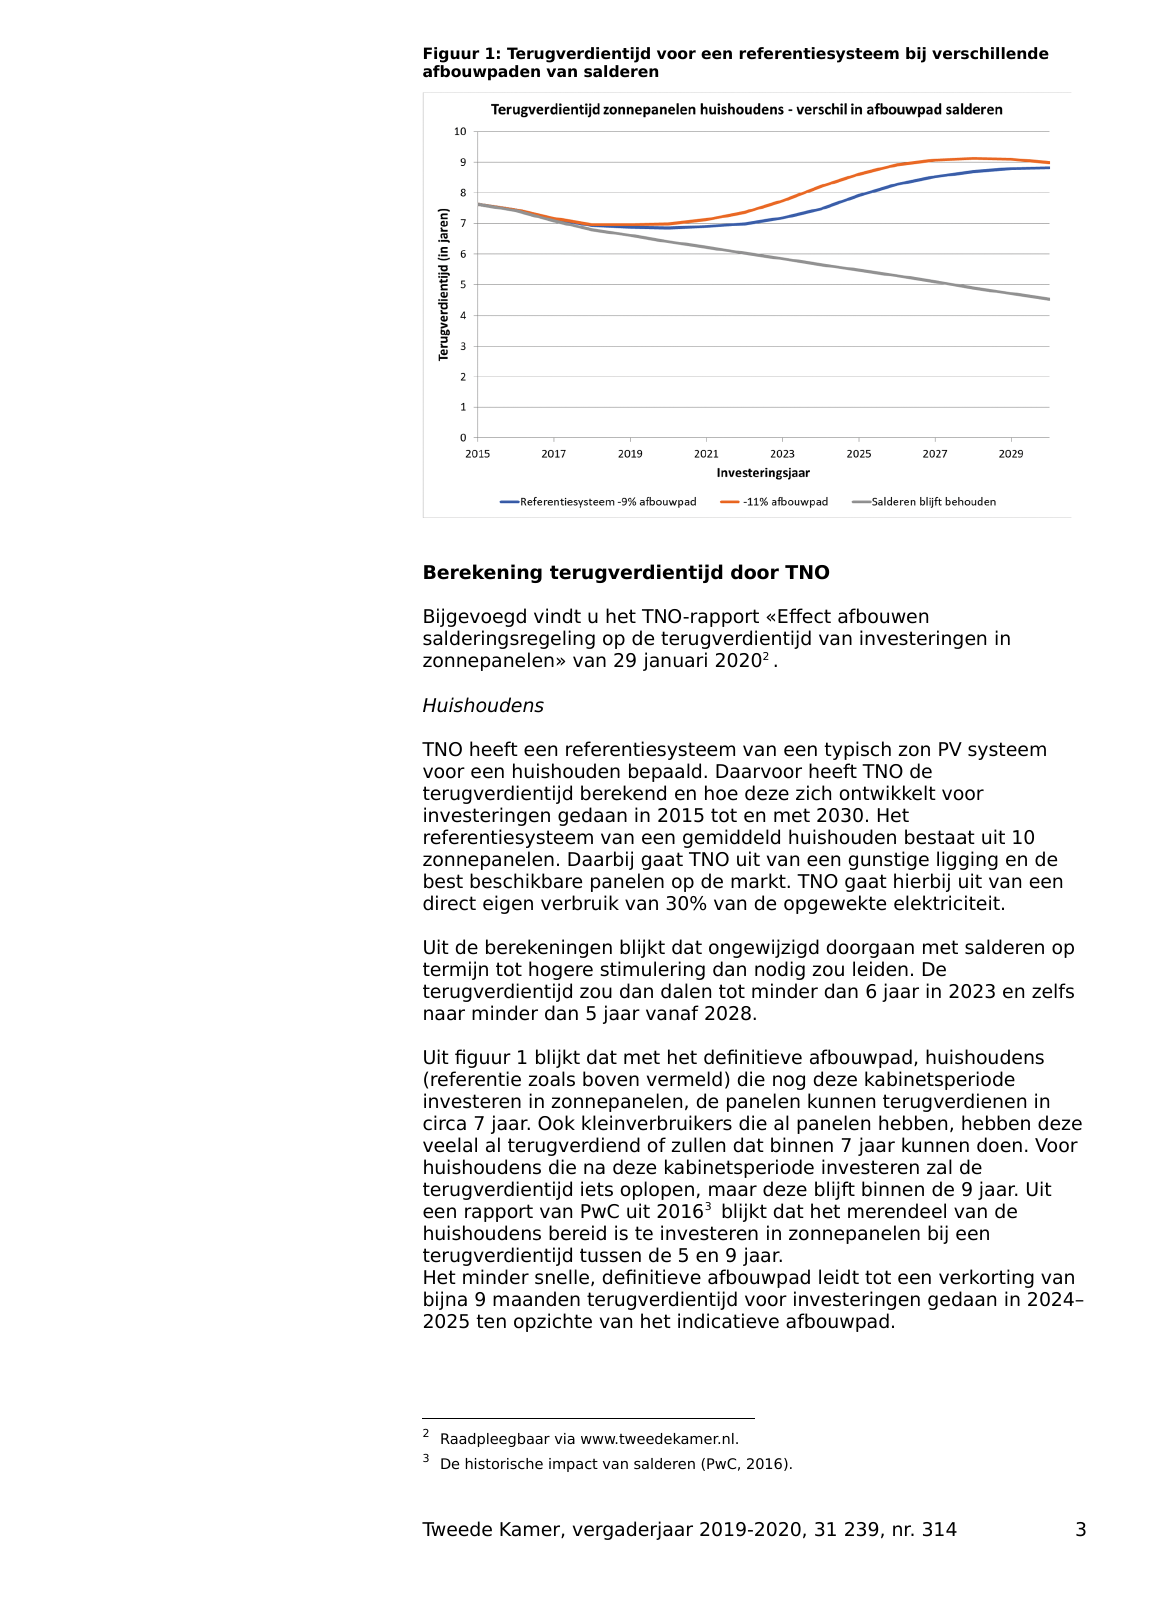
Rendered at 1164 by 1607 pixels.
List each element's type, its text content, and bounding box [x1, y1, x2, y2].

text Raadpleegbaar via www.tweedekamer.nl. [422, 1427, 1087, 1449]
text Bijgevoegd vindt u het TNO-rapport «Effect afbouwen salderingsregeling op de terugverdientijd van investeringen in zonnepanelen» van 29 januari 2020. [422, 606, 1087, 672]
text Figuur 1: Terugverdientijd voor een referentiesysteem bij verschillende afbouwpaden van salderen [422, 45, 1072, 81]
text Het minder snelle, definitieve afbouwpad leidt tot een verkorting van bijna 9 maanden terugverdientijd voor investeringen gedaan in 2024–2025 ten opzichte van het indicatieve afbouwpad. [422, 1267, 1087, 1332]
text De historische impact van salderen (PwC, 2016). [422, 1452, 1087, 1474]
text Uit figuur 1 blijkt dat met het definitieve afbouwpad, huishoudens (referentie zoals boven vermeld) die nog deze kabinetsperiode investeren in zonnepanelen, de panelen kunnen terugverdienen in circa 7 jaar. Ook kleinverbruikers die al panelen hebben, hebben deze veelal al terugverdiend of zullen dat binnen 7 jaar kunnen doen. Voor huishoudens die na deze kabinetsperiode investeren zal de terugverdientijd iets oplopen, maar deze blijft binnen de 9 jaar. Uit een rapport van PwC uit 2016 blijkt dat het merendeel van de huishoudens bereid is te investeren in zonnepanelen bij een terugverdientijd tussen de 5 en 9 jaar. [422, 1047, 1087, 1267]
picture [422, 92, 1072, 518]
subtitle Huishoudens [422, 694, 1087, 716]
text TNO heeft een referentiesysteem van een typisch zon PV systeem voor een huishouden bepaald. Daarvoor heeft TNO de terugverdientijd berekend en hoe deze zich ontwikkelt voor investeringen gedaan in 2015 tot en met 2030. Het referentiesysteem van een gemiddeld huishouden bestaat uit 10 zonnepanelen. Daarbij gaat TNO uit van een gunstige ligging en de best beschikbare panelen op de markt. TNO gaat hierbij uit van een direct eigen verbruik van 30% van de opgewekte elektriciteit. [422, 739, 1087, 914]
subtitle Berekening terugverdientijd door TNO [422, 562, 1087, 584]
text Uit de berekeningen blijkt dat ongewijzigd doorgaan met salderen op termijn tot hogere stimulering dan nodig zou leiden. De terugverdientijd zou dan dalen tot minder dan 6 jaar in 2023 en zelfs naar minder dan 5 jaar vanaf 2028. [422, 937, 1087, 1024]
